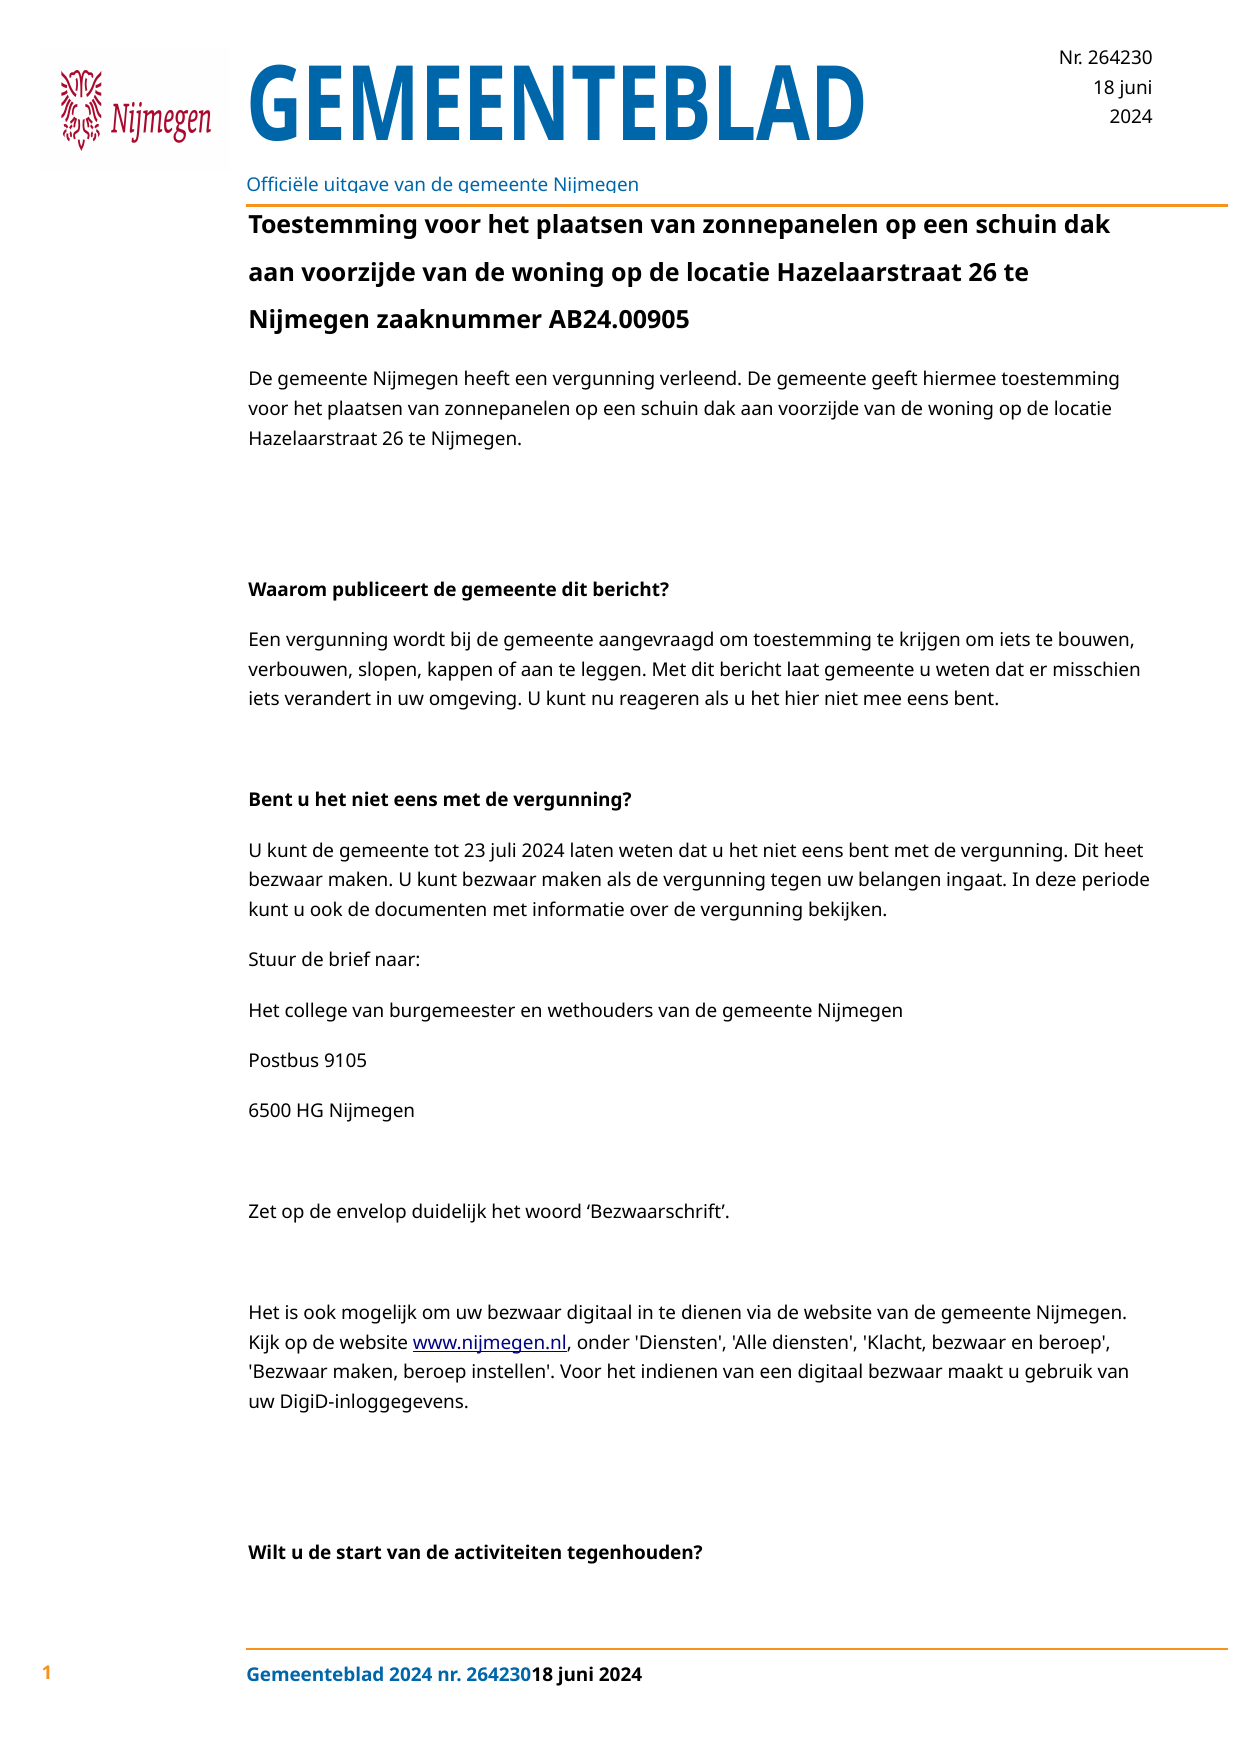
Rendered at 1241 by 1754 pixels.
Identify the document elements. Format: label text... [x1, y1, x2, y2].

text U kunt de gemeente tot 23 juli 2024 laten weten dat u het niet eens bent met de vergunning. Dit heet bezwaar maken. U kunt bezwaar maken als de vergunning tegen uw belangen ingaat. In deze periode kunt u ook de documenten met informatie over de vergunning bekijken. [248, 837, 1152, 922]
picture [41, 47, 231, 172]
text Het is ook mogelijk om uw bezwaar digitaal in te dienen via de website van de gemeente Nijmegen. Kijk op de website www.nijmegen.nl, onder 'Diensten', 'Alle diensten', 'Klacht, bezwaar en beroep', 'Bezwaar maken, beroep instellen'. Voor het indienen van een digitaal bezwaar maakt u gebruik van uw DigiD-inloggegevens. [248, 1299, 1152, 1414]
text De gemeente Nijmegen heeft een vergunning verleend. De gemeente geeft hiermee toestemming voor het plaatsen van zonnepanelen op een schuin dak aan voorzijde van de woning op de locatie Hazelaarstraat 26 te Nijmegen. [248, 366, 1152, 450]
text Postbus 9105 [248, 1047, 1152, 1073]
text Waarom publiceert de gemeente dit bericht? [248, 576, 1152, 602]
text Het college van burgemeester en wethouders van de gemeente Nijmegen [248, 997, 1152, 1022]
text Zet op de envelop duidelijk het woord ‘Bezwaarschrift’. [248, 1198, 1152, 1224]
text Bent u het niet eens met de vergunning? [248, 786, 1152, 812]
text Wilt u de start van de activiteiten tegenhouden? [248, 1539, 1152, 1565]
text Een vergunning wordt bij de gemeente aangevraagd om toestemming te krijgen om iets te bouwen, verbouwen, slopen, kappen of aan te leggen. Met dit bericht laat gemeente u weten dat er misschien iets verandert in uw omgeving. U kunt nu reageren als u het hier niet mee eens bent. [248, 626, 1152, 711]
text Stuur de brief naar: [248, 946, 1152, 972]
text Toestemming voor het plaatsen van zonnepanelen op een schuin dak aan voorzijde van de woning op de locatie Hazelaarstraat 26 te Nijmegen zaaknummer AB24.00905 [248, 207, 1152, 336]
text 6500 HG Nijmegen [248, 1098, 1152, 1123]
